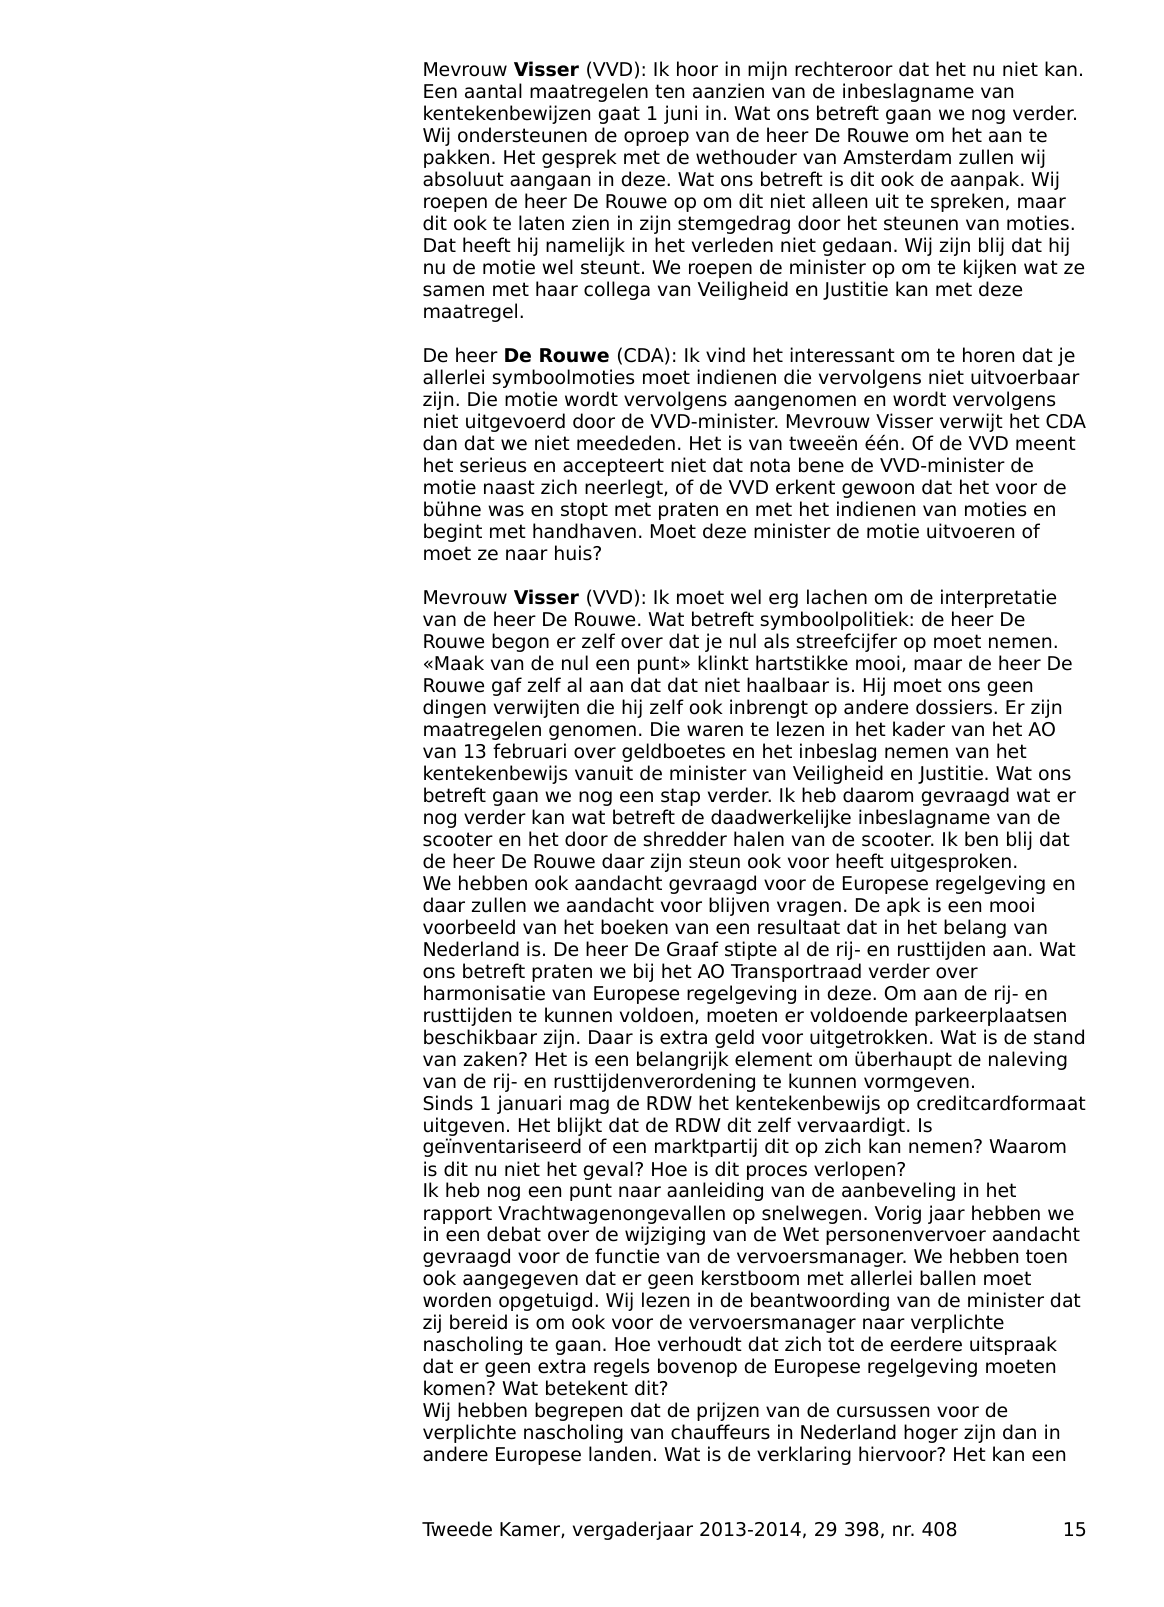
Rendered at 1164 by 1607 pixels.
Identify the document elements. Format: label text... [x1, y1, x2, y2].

text Sinds 1 januari mag de RDW het kentekenbewijs op creditcardformaat uitgeven. Het blijkt dat de RDW dit zelf vervaardigt. Is geïnventariseerd of een marktpartij dit op zich kan nemen? Waarom is dit nu niet het geval? Hoe is dit proces verlopen? [422, 1092, 1087, 1180]
text De heer De Rouwe (CDA): Ik vind het interessant om te horen dat je allerlei symboolmoties moet indienen die vervolgens niet uitvoerbaar zijn. Die motie wordt vervolgens aangenomen en wordt vervolgens niet uitgevoerd door de VVD-minister. Mevrouw Visser verwijt het CDA dan dat we niet meededen. Het is van tweeën één. Of de VVD meent het serieus en accepteert niet dat nota bene de VVD-minister de motie naast zich neerlegt, of de VVD erkent gewoon dat het voor de bühne was en stopt met praten en met het indienen van moties en begint met handhaven. Moet deze minister de motie uitvoeren of moet ze naar huis? [422, 345, 1087, 565]
text Ik heb nog een punt naar aanleiding van de aanbeveling in het rapport Vrachtwagenongevallen op snelwegen. Vorig jaar hebben we in een debat over de wijziging van de Wet personenvervoer aandacht gevraagd voor de functie van de vervoersmanager. We hebben toen ook aangegeven dat er geen kerstboom met allerlei ballen moet worden opgetuigd. Wij lezen in de beantwoording van de minister dat zij bereid is om ook voor de vervoersmanager naar verplichte nascholing te gaan. Hoe verhoudt dat zich tot de eerdere uitspraak dat er geen extra regels bovenop de Europese regelgeving moeten komen? Wat betekent dit? [422, 1180, 1087, 1400]
text We hebben ook aandacht gevraagd voor de Europese regelgeving en daar zullen we aandacht voor blijven vragen. De apk is een mooi voorbeeld van het boeken van een resultaat dat in het belang van Nederland is. De heer De Graaf stipte al de rij- en rusttijden aan. Wat ons betreft praten we bij het AO Transportraad verder over harmonisatie van Europese regelgeving in deze. Om aan de rij- en rusttijden te kunnen voldoen, moeten er voldoende parkeerplaatsen beschikbaar zijn. Daar is extra geld voor uitgetrokken. Wat is de stand van zaken? Het is een belangrijk element om überhaupt de naleving van de rij- en rusttijdenverordening te kunnen vormgeven. [422, 873, 1087, 1092]
text Mevrouw Visser (VVD): Ik hoor in mijn rechteroor dat het nu niet kan. Een aantal maatregelen ten aanzien van de inbeslagname van kentekenbewijzen gaat 1 juni in. Wat ons betreft gaan we nog verder. Wij ondersteunen de oproep van de heer De Rouwe om het aan te pakken. Het gesprek met de wethouder van Amsterdam zullen wij absoluut aangaan in deze. Wat ons betreft is dit ook de aanpak. Wij roepen de heer De Rouwe op om dit niet alleen uit te spreken, maar dit ook te laten zien in zijn stemgedrag door het steunen van moties. Dat heeft hij namelijk in het verleden niet gedaan. Wij zijn blij dat hij nu de motie wel steunt. We roepen de minister op om te kijken wat ze samen met haar collega van Veiligheid en Justitie kan met deze maatregel. [422, 59, 1087, 323]
text Wij hebben begrepen dat de prijzen van de cursussen voor de verplichte nascholing van chauffeurs in Nederland hoger zijn dan in andere Europese landen. Wat is de verklaring hiervoor? Het kan een [422, 1400, 1087, 1466]
text Mevrouw Visser (VVD): Ik moet wel erg lachen om de interpretatie van de heer De Rouwe. Wat betreft symboolpolitiek: de heer De Rouwe begon er zelf over dat je nul als streefcijfer op moet nemen. «Maak van de nul een punt» klinkt hartstikke mooi, maar de heer De Rouwe gaf zelf al aan dat dat niet haalbaar is. Hij moet ons geen dingen verwijten die hij zelf ook inbrengt op andere dossiers. Er zijn maatregelen genomen. Die waren te lezen in het kader van het AO van 13 februari over geldboetes en het inbeslag nemen van het kentekenbewijs vanuit de minister van Veiligheid en Justitie. Wat ons betreft gaan we nog een stap verder. Ik heb daarom gevraagd wat er nog verder kan wat betreft de daadwerkelijke inbeslagname van de scooter en het door de shredder halen van de scooter. Ik ben blij dat de heer De Rouwe daar zijn steun ook voor heeft uitgesproken. [422, 587, 1087, 873]
